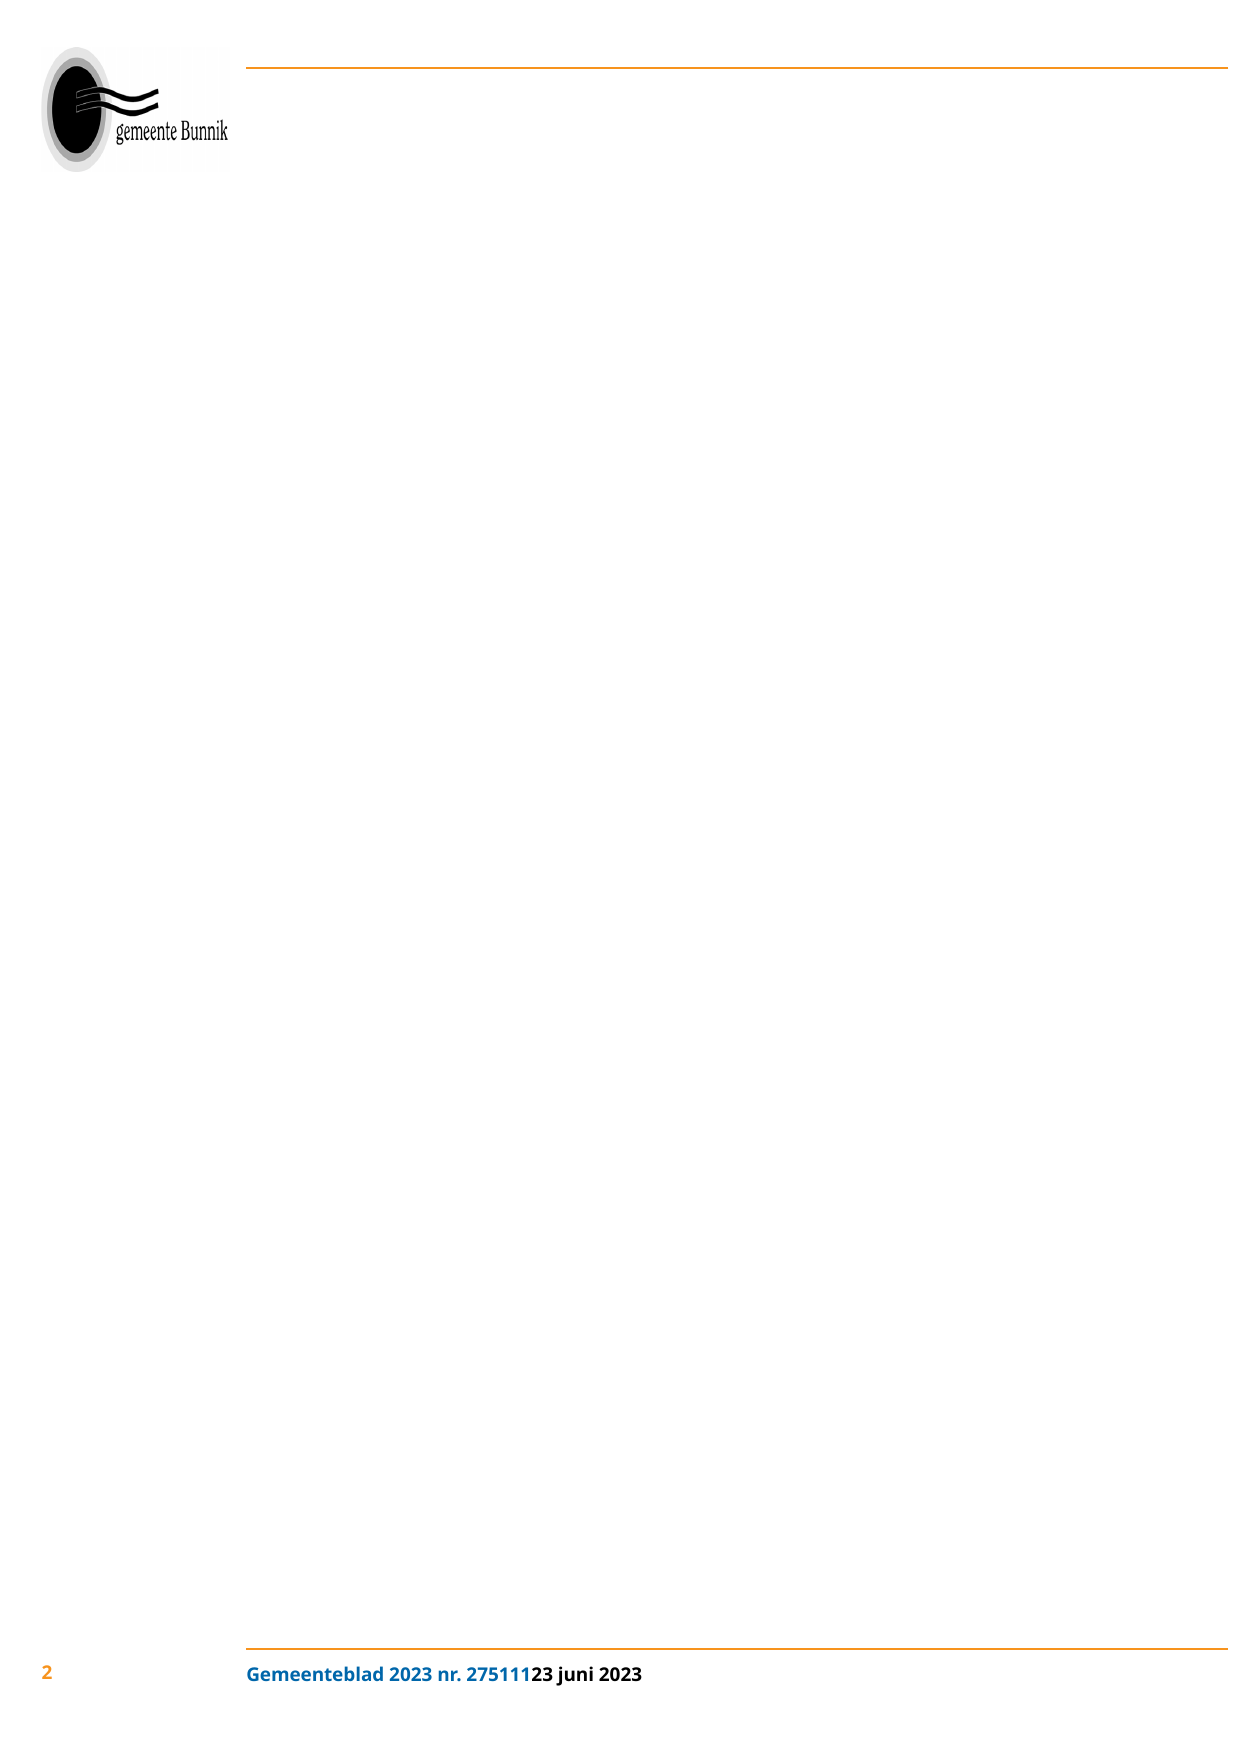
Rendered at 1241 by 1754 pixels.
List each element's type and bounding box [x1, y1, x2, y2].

picture [41, 47, 231, 172]
